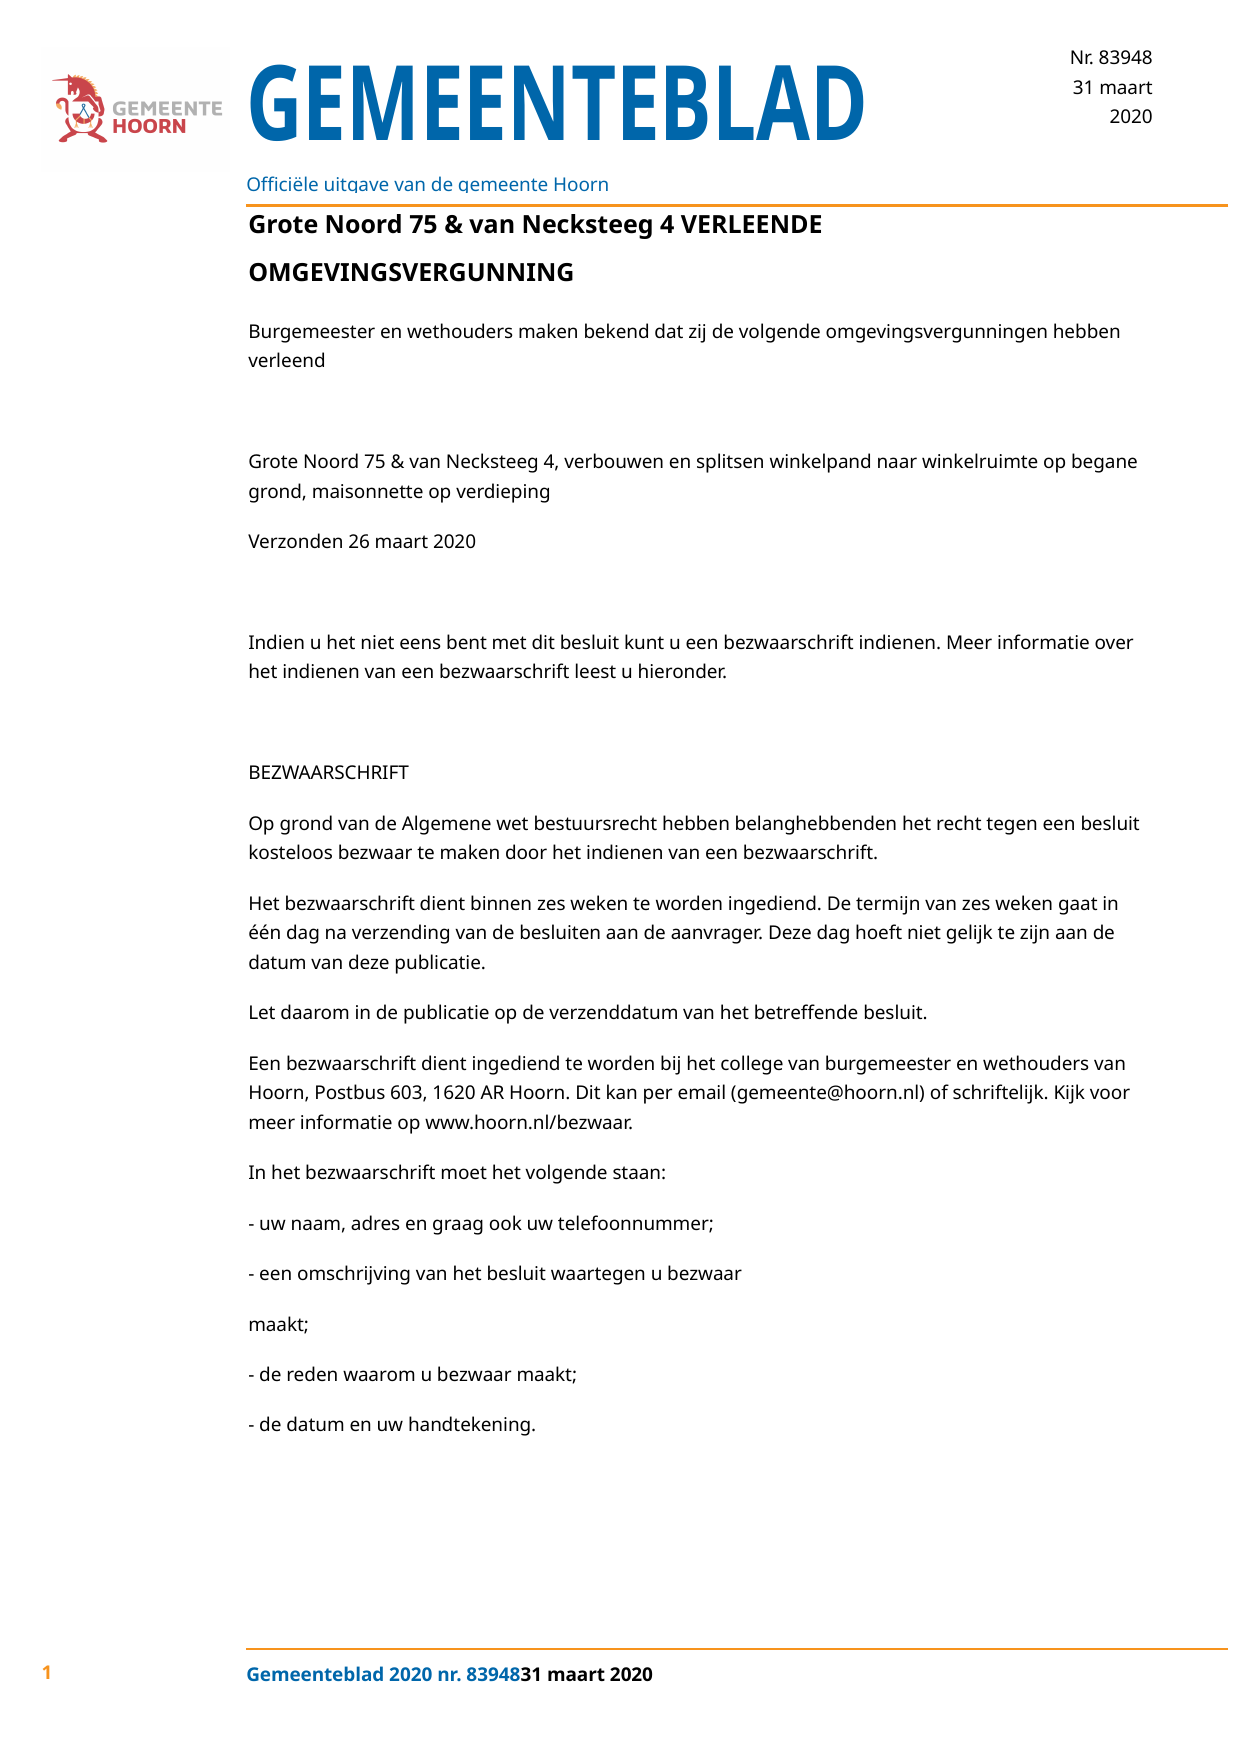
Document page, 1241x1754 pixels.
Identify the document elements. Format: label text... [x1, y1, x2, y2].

text Burgemeester en wethouders maken bekend dat zij de volgende omgevingsvergunningen hebben verleend [248, 318, 1152, 373]
text Grote Noord 75 & van Necksteeg 4 VERLEENDE OMGEVINGSVERGUNNING [248, 207, 1152, 288]
text - uw naam, adres en graag ook uw telefoonnummer; [248, 1210, 1152, 1236]
text - de datum en uw handtekening. [248, 1412, 1152, 1437]
text BEZWAARSCHRIFT [248, 759, 1152, 785]
text Verzonden 26 maart 2020 [248, 528, 1152, 554]
text - een omschrijving van het besluit waartegen u bezwaar [248, 1260, 1152, 1286]
text maakt; [248, 1311, 1152, 1337]
text Indien u het niet eens bent met dit besluit kunt u een bezwaarschrift indienen. Meer informatie over het indienen van een bezwaarschrift leest u hieronder. [248, 629, 1152, 684]
text Het bezwaarschrift dient binnen zes weken te worden ingediend. De termijn van zes weken gaat in één dag na verzending van de besluiten aan de aanvrager. Deze dag hoeft niet gelijk te zijn aan de datum van deze publicatie. [248, 890, 1152, 975]
picture [41, 47, 231, 172]
text - de reden waarom u bezwaar maakt; [248, 1361, 1152, 1387]
text In het bezwaarschrift moet het volgende staan: [248, 1159, 1152, 1185]
text Op grond van de Algemene wet bestuursrecht hebben belanghebbenden het recht tegen een besluit kosteloos bezwaar te maken door het indienen van een bezwaarschrift. [248, 810, 1152, 865]
text Een bezwaarschrift dient ingediend te worden bij het college van burgemeester en wethouders van Hoorn, Postbus 603, 1620 AR Hoorn. Dit kan per email (gemeente@hoorn.nl) of schriftelijk. Kijk voor meer informatie op www.hoorn.nl/bezwaar. [248, 1050, 1152, 1135]
text Grote Noord 75 & van Necksteeg 4, verbouwen en splitsen winkelpand naar winkelruimte op begane grond, maisonnette op verdieping [248, 448, 1152, 504]
text Let daarom in de publicatie op de verzenddatum van het betreffende besluit. [248, 999, 1152, 1025]
